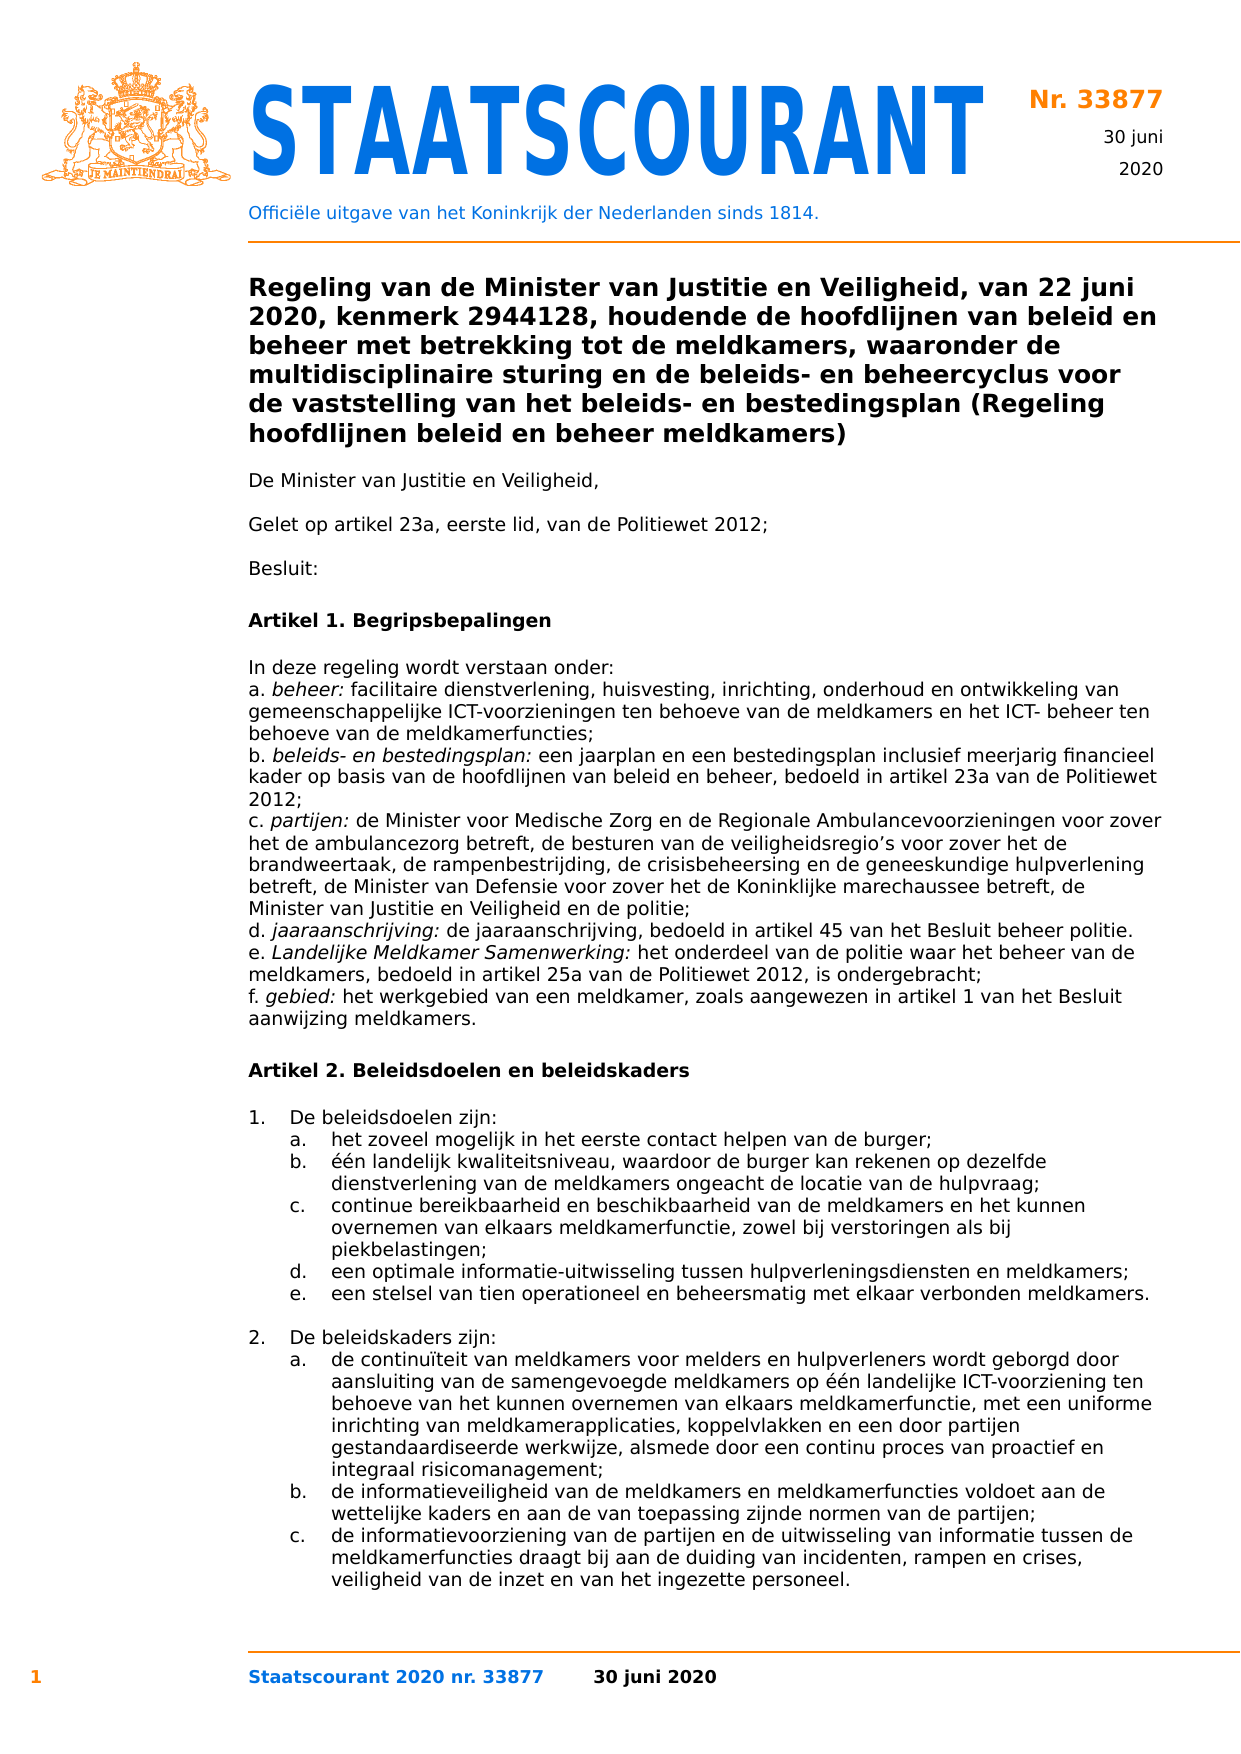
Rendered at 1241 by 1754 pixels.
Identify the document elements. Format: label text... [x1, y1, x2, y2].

text b. de informatieveiligheid van de meldkamers en meldkamerfuncties voldoet aan de wettelijke kaders en aan de van toepassing zijnde normen van de partijen; [289, 1481, 1163, 1525]
picture [41, 62, 231, 186]
text b. één landelijk kwaliteitsniveau, waardoor de burger kan rekenen op dezelfde dienstverlening van de meldkamers ongeacht de locatie van de hulpvraag; [289, 1151, 1163, 1195]
text a. beheer: facilitaire dienstverlening, huisvesting, inrichting, onderhoud en ontwikkeling van gemeenschappelijke ICT-voorzieningen ten behoeve van de meldkamers en het ICT- beheer ten behoeve van de meldkamerfuncties; [248, 678, 1163, 744]
text f. gebied: het werkgebied van een meldkamer, zoals aangewezen in artikel 1 van het Besluit aanwijzing meldkamers. [248, 986, 1163, 1030]
text a. het zoveel mogelijk in het eerste contact helpen van de burger; [289, 1129, 1163, 1151]
table_cell Officiële uitgave van het Koninkrijk der Nederlanden sinds 1814. [248, 203, 1240, 241]
text 2. De beleidskaders zijn: [248, 1327, 1163, 1349]
table_cell 2020 [998, 153, 1240, 203]
text In deze regeling wordt verstaan onder: [248, 657, 1163, 678]
text Besluit: [248, 558, 1163, 579]
text Gelet op artikel 23a, eerste lid, van de Politiewet 2012; [248, 514, 1163, 536]
text e. een stelsel van tien operationeel en beheersmatig met elkaar verbonden meldkamers. [289, 1283, 1163, 1305]
table_header [25, 62, 248, 241]
text d. jaaraanschrijving: de jaaraanschrijving, bedoeld in artikel 45 van het Besluit beheer politie. [248, 920, 1163, 942]
subtitle Regeling van de Minister van Justitie en Veiligheid, van 22 juni 2020, kenmerk 2944128, houdende de hoofdlijnen van beleid en beheer met betrekking tot de meldkamers, waaronder de multidisciplinaire sturing en de beleids- en beheercyclus voor de vaststelling van het beleids- en bestedingsplan (Regeling hoofdlijnen beleid en beheer meldkamers) [248, 273, 1163, 448]
subtitle Artikel 2. Beleidsdoelen en beleidskaders [248, 1060, 1163, 1082]
text a. de continuïteit van meldkamers voor melders en hulpverleners wordt geborgd door aansluiting van de samengevoegde meldkamers op één landelijke ICT-voorziening ten behoeve van het kunnen overnemen van elkaars meldkamerfunctie, met een uniforme inrichting van meldkamerapplicaties, koppelvlakken en een door partijen gestandaardiseerde werkwijze, alsmede door een continu proces van proactief en integraal risicomanagement; [289, 1349, 1163, 1481]
subtitle Artikel 1. Begripsbepalingen [248, 609, 1163, 632]
text e. Landelijke Meldkamer Samenwerking: het onderdeel van de politie waar het beheer van de meldkamers, bedoeld in artikel 25a van de Politiewet 2012, is ondergebracht; [248, 942, 1163, 986]
table_cell 30 juni [998, 121, 1240, 153]
text c. de informatievoorziening van de partijen en de uitwisseling van informatie tussen de meldkamerfuncties draagt bij aan de duiding van incidenten, rampen en crises, veiligheid van de inzet en van het ingezette personeel. [289, 1525, 1163, 1591]
text 1. De beleidsdoelen zijn: [248, 1107, 1163, 1129]
text De Minister van Justitie en Veiligheid, [248, 470, 1163, 492]
text b. beleids- en bestedingsplan: een jaarplan en een bestedingsplan inclusief meerjarig financieel kader op basis van de hoofdlijnen van beleid en beheer, bedoeld in artikel 23a van de Politiewet 2012; [248, 744, 1163, 810]
text c. partijen: de Minister voor Medische Zorg en de Regionale Ambulancevoorzieningen voor zover het de ambulancezorg betreft, de besturen van de veiligheidsregio’s voor zover het de brandweertaak, de rampenbestrijding, de crisisbeheersing en de geneeskundige hulpverlening betreft, de Minister van Defensie voor zover het de Koninklijke marechaussee betreft, de Minister van Justitie en Veiligheid en de politie; [248, 810, 1163, 920]
table_header STAATSCOURANT [248, 62, 998, 203]
text d. een optimale informatie-uitwisseling tussen hulpverleningsdiensten en meldkamers; [289, 1261, 1163, 1283]
table_header Nr. 33877 [998, 62, 1240, 121]
text c. continue bereikbaarheid en beschikbaarheid van de meldkamers en het kunnen overnemen van elkaars meldkamerfunctie, zowel bij verstoringen als bij piekbelastingen; [289, 1195, 1163, 1261]
